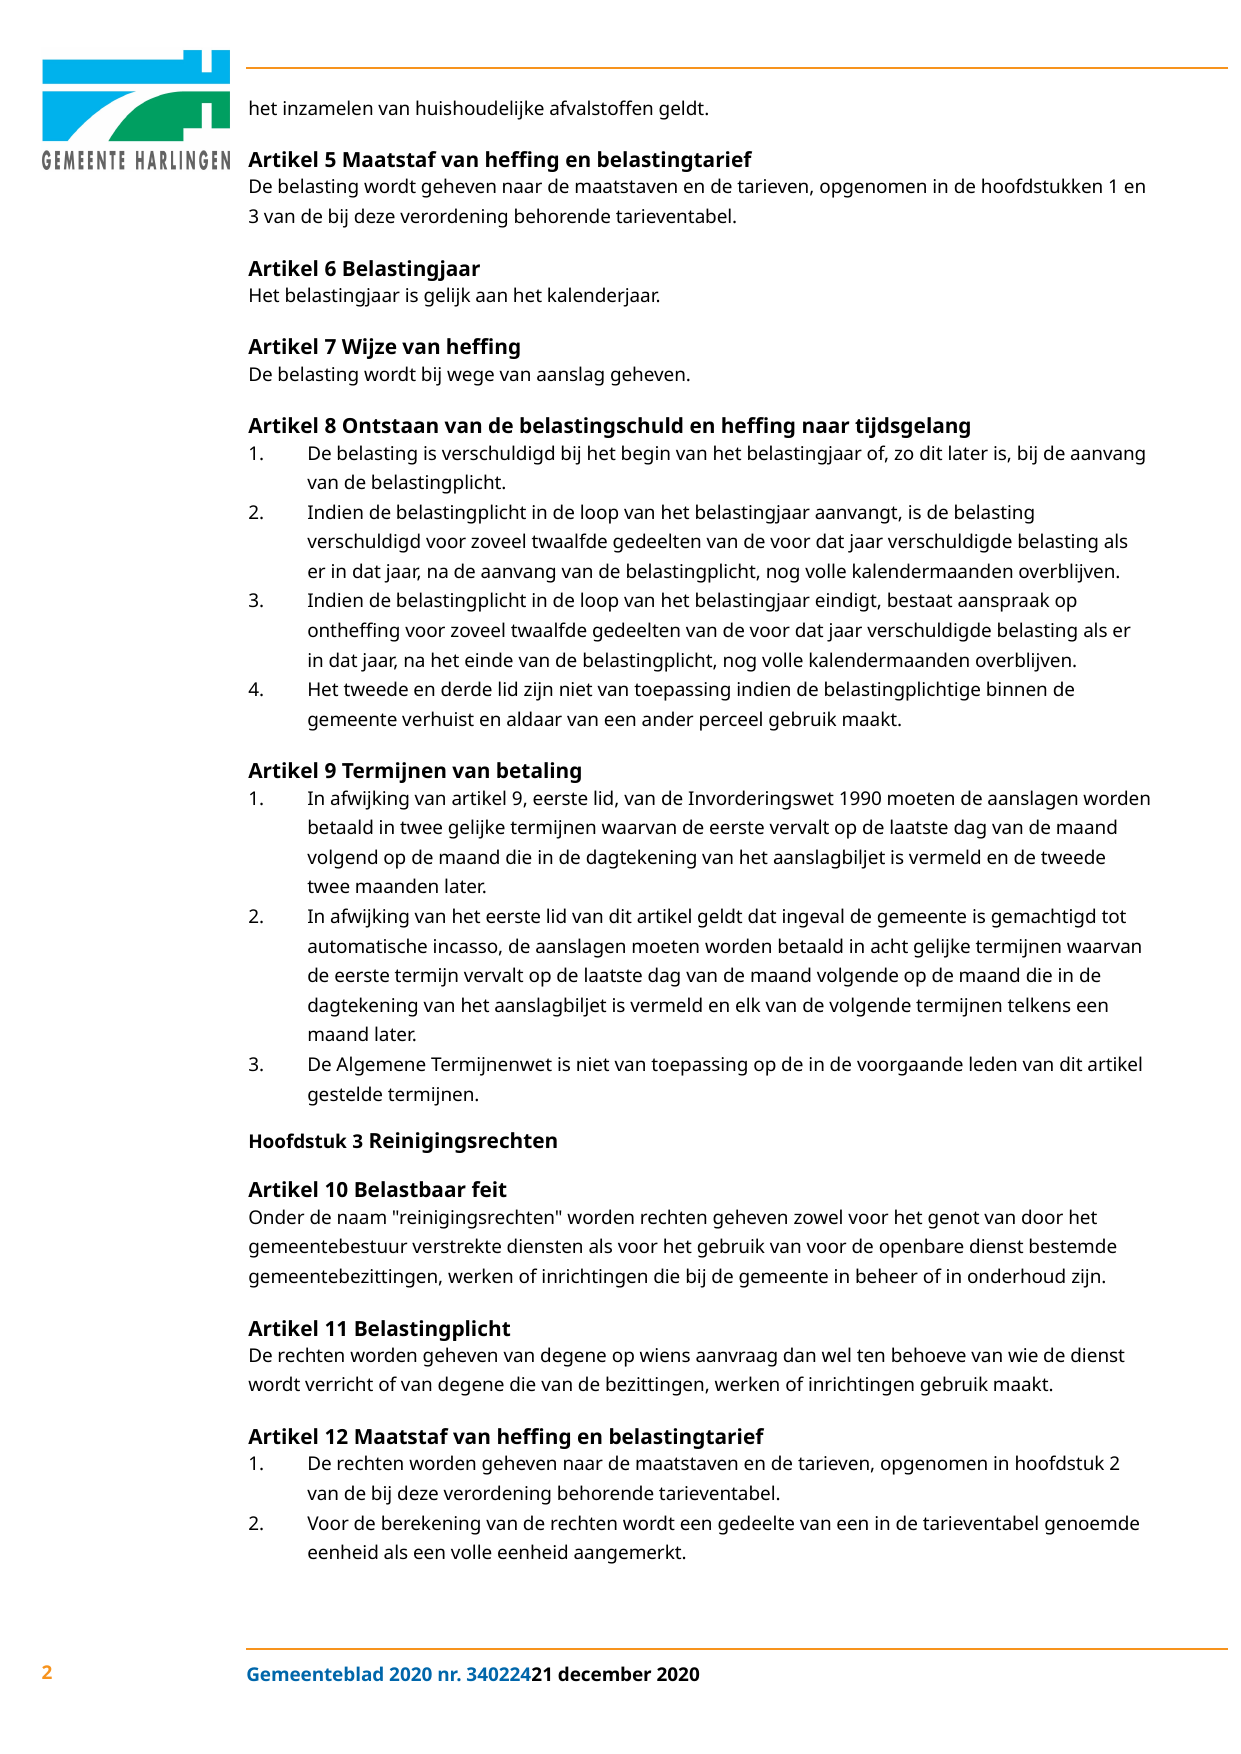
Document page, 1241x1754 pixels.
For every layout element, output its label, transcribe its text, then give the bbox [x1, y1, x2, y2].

text Artikel 8 Ontstaan van de belastingschuld en heffing naar tijdsgelang [248, 411, 1152, 440]
text Artikel 6 Belastingjaar [248, 254, 1152, 282]
picture [41, 47, 231, 172]
text Artikel 12 Maatstaf van heffing en belastingtarief [248, 1422, 1152, 1451]
list In afwijking van artikel 9, eerste lid, van de Invorderingswet 1990 moeten de aanslagen worden betaald in twee gelijke termijnen waarvan de eerste vervalt op de laatste dag van de maand volgend op de maand die in de dagtekening van het aanslagbiljet is vermeld en de tweede twee maanden later. [248, 785, 1152, 899]
text De rechten worden geheven van degene op wiens aanvraag dan wel ten behoeve van wie de dienst wordt verricht of van degene die van de bezittingen, werken of inrichtingen gebruik maakt. [248, 1342, 1152, 1397]
text Artikel 5 Maatstaf van heffing en belastingtarief [248, 145, 1152, 174]
text Artikel 9 Termijnen van betaling [248, 756, 1152, 785]
list Indien de belastingplicht in de loop van het belastingjaar eindigt, bestaat aanspraak op ontheffing voor zoveel twaalfde gedeelten van de voor dat jaar verschuldigde belasting als er in dat jaar, na het einde van de belastingplicht, nog volle kalendermaanden overblijven. [248, 588, 1152, 673]
list Het tweede en derde lid zijn niet van toepassing indien de belastingplichtige binnen de gemeente verhuist en aldaar van een ander perceel gebruik maakt. [248, 676, 1152, 732]
text Artikel 11 Belastingplicht [248, 1314, 1152, 1342]
text Hoofdstuk 3 Reinigingsrechten [248, 1126, 1152, 1155]
text De belasting wordt bij wege van aanslag geheven. [248, 361, 1152, 387]
text Artikel 10 Belastbaar feit [248, 1176, 1152, 1204]
list De rechten worden geheven naar de maatstaven en de tarieven, opgenomen in hoofdstuk 2 van de bij deze verordening behorende tarieventabel. [248, 1451, 1152, 1506]
text Artikel 7 Wijze van heffing [248, 332, 1152, 361]
list De belasting is verschuldigd bij het begin van het belastingjaar of, zo dit later is, bij de aanvang van de belastingplicht. [248, 440, 1152, 495]
text het inzamelen van huishoudelijke afvalstoffen geldt. [248, 95, 1152, 121]
list De Algemene Termijnenwet is niet van toepassing op de in de voorgaande leden van dit artikel gestelde termijnen. [248, 1051, 1152, 1106]
list Voor de berekening van de rechten wordt een gedeelte van een in de tarieventabel genoemde eenheid als een volle eenheid aangemerkt. [248, 1510, 1152, 1565]
text De belasting wordt geheven naar de maatstaven en de tarieven, opgenomen in de hoofdstukken 1 en 3 van de bij deze verordening behorende tarieventabel. [248, 174, 1152, 229]
list Indien de belastingplicht in de loop van het belastingjaar aanvangt, is de belasting verschuldigd voor zoveel twaalfde gedeelten van de voor dat jaar verschuldigde belasting als er in dat jaar, na de aanvang van de belastingplicht, nog volle kalendermaanden overblijven. [248, 499, 1152, 584]
list In afwijking van het eerste lid van dit artikel geldt dat ingeval de gemeente is gemachtigd tot automatische incasso, de aanslagen moeten worden betaald in acht gelijke termijnen waarvan de eerste termijn vervalt op de laatste dag van de maand volgende op de maand die in de dagtekening van het aanslagbiljet is vermeld en elk van de volgende termijnen telkens een maand later. [248, 903, 1152, 1047]
text Onder de naam "reinigingsrechten" worden rechten geheven zowel voor het genot van door het gemeentebestuur verstrekte diensten als voor het gebruik van voor de openbare dienst bestemde gemeentebezittingen, werken of inrichtingen die bij de gemeente in beheer of in onderhoud zijn. [248, 1204, 1152, 1289]
text Het belastingjaar is gelijk aan het kalenderjaar. [248, 282, 1152, 308]
